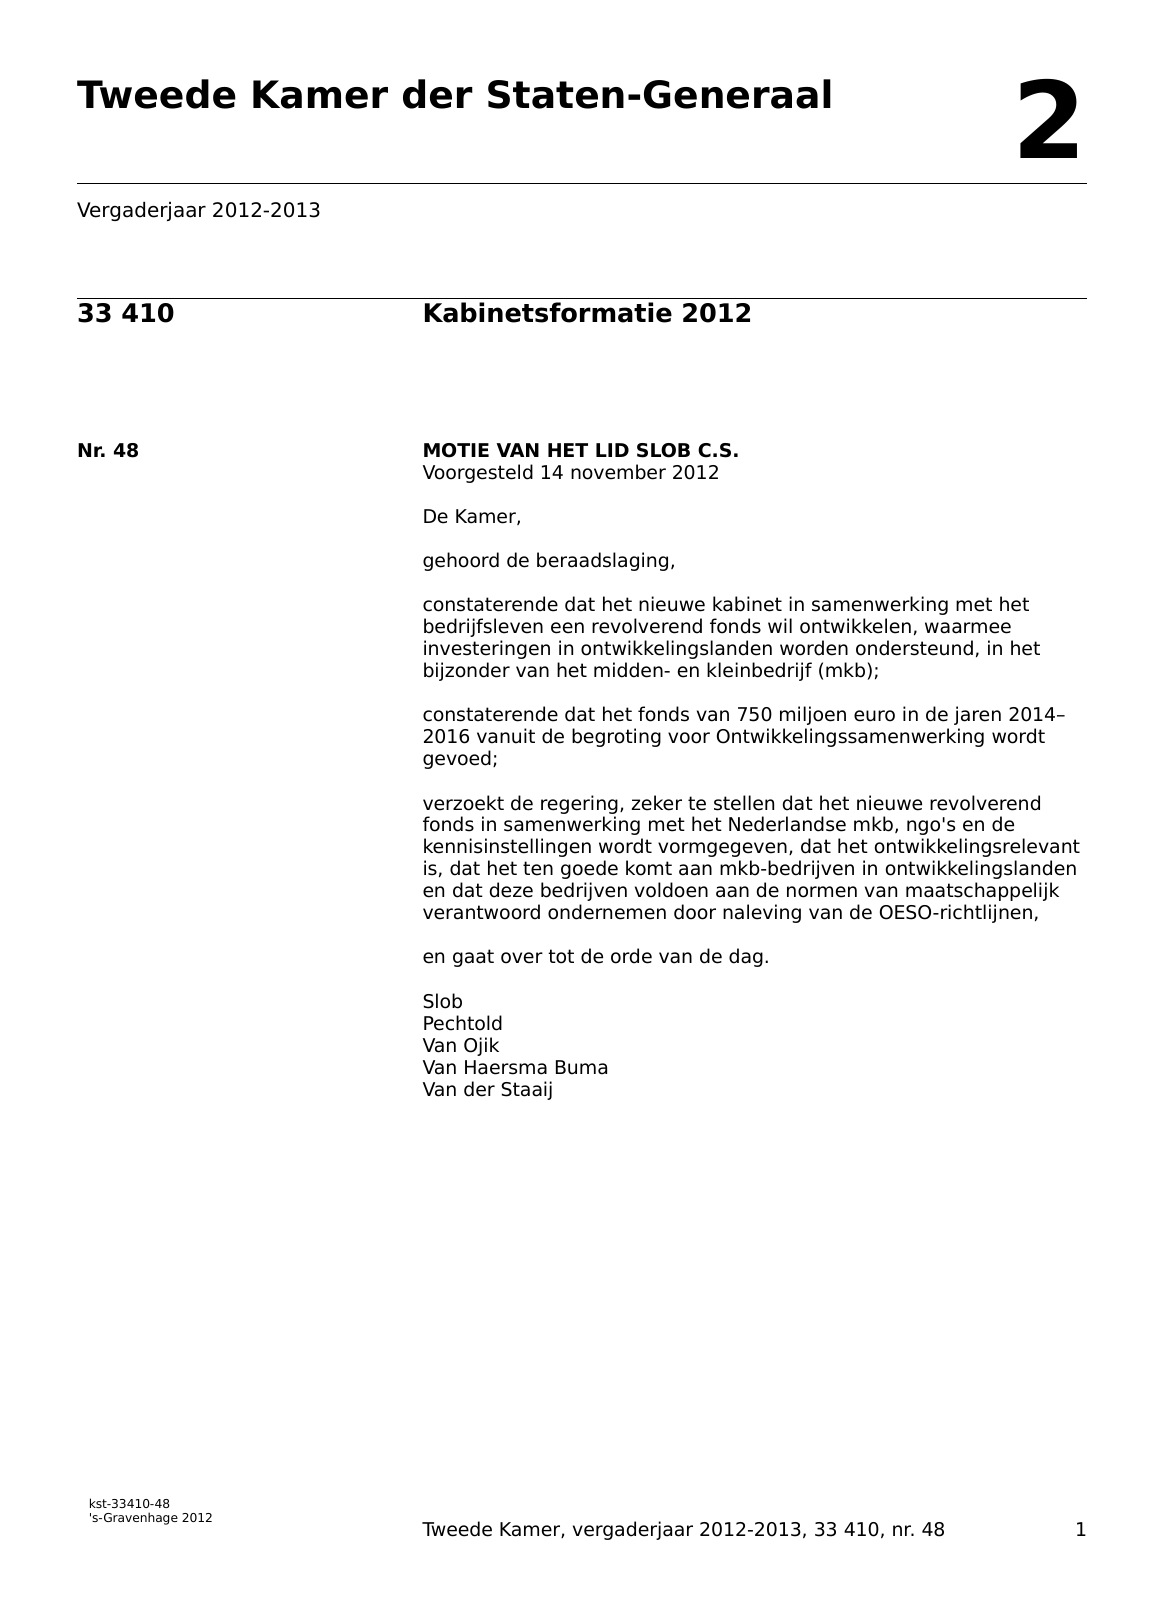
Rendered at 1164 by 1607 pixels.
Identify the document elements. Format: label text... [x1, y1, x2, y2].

subtitle 33 410 Kabinetsformatie 2012 [77, 299, 1087, 329]
text 's-Gravenhage 2012 [88, 1511, 323, 1525]
table_header Tweede Kamer der Staten-Generaal [77, 59, 886, 183]
text Van der Staaij [422, 1078, 1087, 1101]
text Van Ojik [422, 1034, 1087, 1057]
table_header 2 [886, 59, 1087, 183]
text De Kamer, [422, 506, 1087, 528]
text kst-33410-48 [88, 1497, 323, 1511]
text constaterende dat het fonds van 750 miljoen euro in de jaren 2014–2016 vanuit de begroting voor Ontwikkelingssamenwerking wordt gevoed; [422, 704, 1087, 770]
text en gaat over tot de orde van de dag. [422, 946, 1087, 968]
text Voorgesteld 14 november 2012 [422, 462, 1087, 484]
text Pechtold [422, 1013, 1087, 1034]
subtitle Nr. 48 MOTIE VAN HET LID SLOB C.S. [77, 440, 1087, 462]
text gehoord de beraadslaging, [422, 550, 1087, 572]
text Van Haersma Buma [422, 1057, 1087, 1078]
text verzoekt de regering, zeker te stellen dat het nieuwe revolverend fonds in samenwerking met het Nederlandse mkb, ngo's en de kennisinstellingen wordt vormgegeven, dat het ontwikkelingsrelevant is, dat het ten goede komt aan mkb-bedrijven in ontwikkelingslanden en dat deze bedrijven voldoen aan de normen van maatschappelijk verantwoord ondernemen door naleving van de OESO-richtlijnen, [422, 792, 1087, 924]
text Slob [422, 991, 1087, 1013]
text constaterende dat het nieuwe kabinet in samenwerking met het bedrijfsleven een revolverend fonds wil ontwikkelen, waarmee investeringen in ontwikkelingslanden worden ondersteund, in het bijzonder van het midden- en kleinbedrijf (mkb); [422, 594, 1087, 682]
table_cell Vergaderjaar 2012-2013 [77, 184, 1087, 298]
